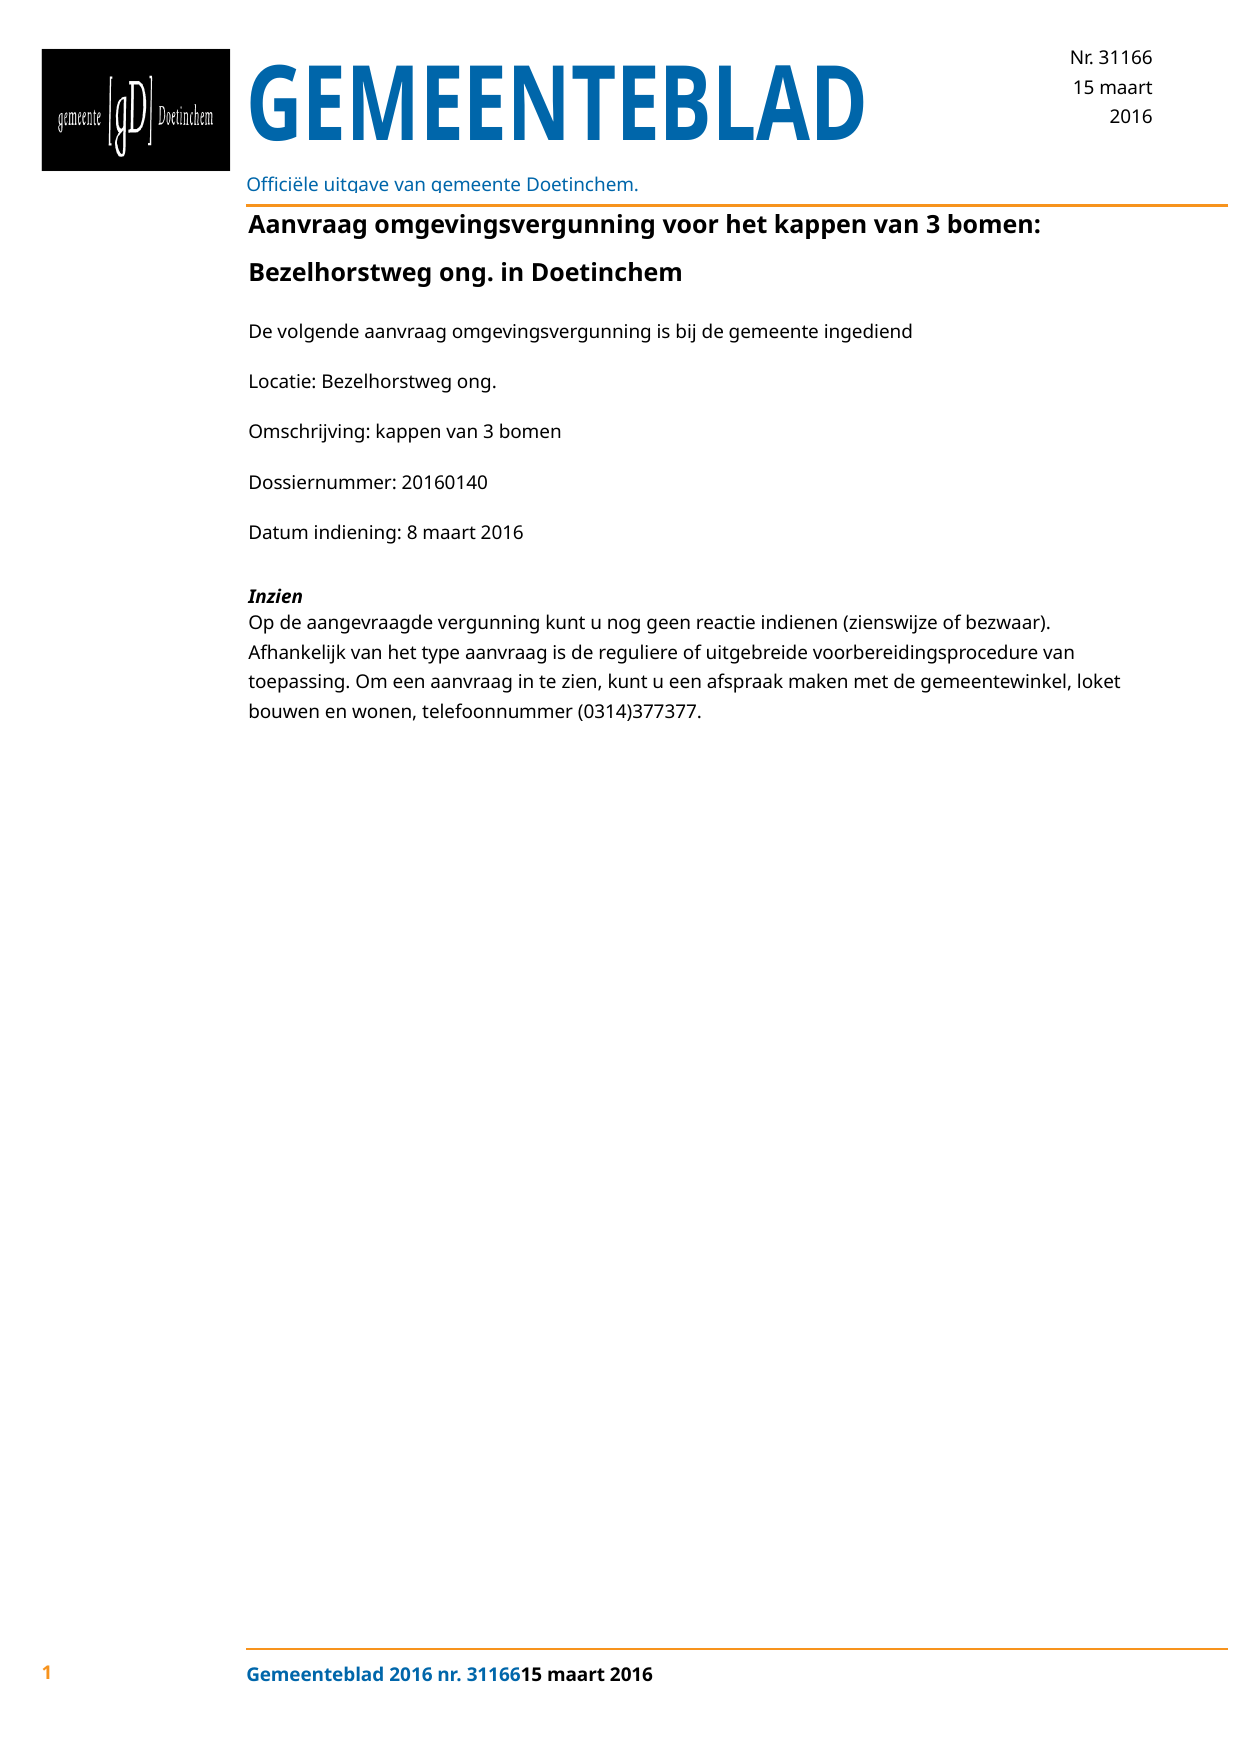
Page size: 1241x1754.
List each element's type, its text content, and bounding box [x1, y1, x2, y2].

text Inzien [248, 583, 1152, 609]
text Dossiernummer: 20160140 [248, 469, 1152, 495]
text Op de aangevraagde vergunning kunt u nog geen reactie indienen (zienswijze of bezwaar). Afhankelijk van het type aanvraag is de reguliere of uitgebreide voorbereidingsprocedure van toepassing. Om een aanvraag in te zien, kunt u een afspraak maken met de gemeentewinkel, loket bouwen en wonen, telefoonnummer (0314)377377. [248, 609, 1152, 724]
text Omschrijving: kappen van 3 bomen [248, 419, 1152, 444]
text Datum indiening: 8 maart 2016 [248, 519, 1152, 545]
text Aanvraag omgevingsvergunning voor het kappen van 3 bomen: Bezelhorstweg ong. in Doetinchem [248, 207, 1152, 288]
text De volgende aanvraag omgevingsvergunning is bij de gemeente ingediend [248, 318, 1152, 344]
picture [41, 47, 231, 172]
text Locatie: Bezelhorstweg ong. [248, 368, 1152, 394]
